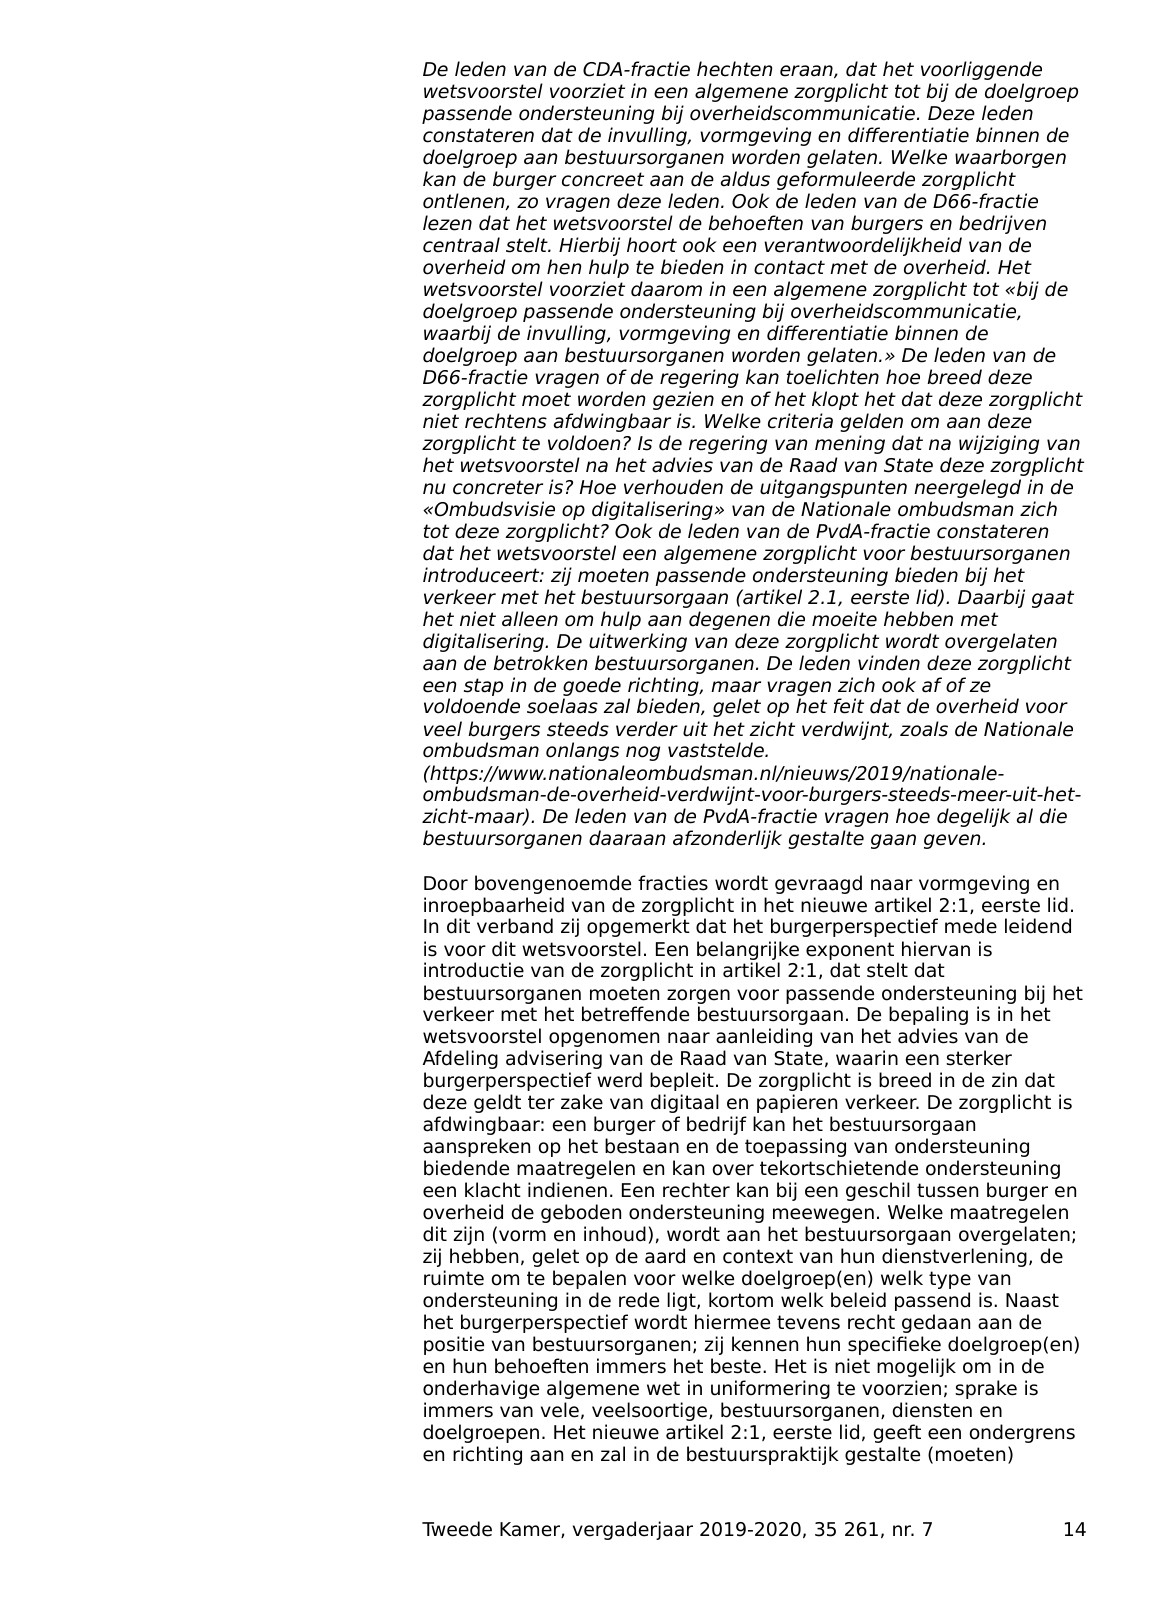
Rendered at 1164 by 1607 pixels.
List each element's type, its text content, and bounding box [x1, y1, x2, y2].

text Door bovengenoemde fracties wordt gevraagd naar vormgeving en inroepbaarheid van de zorgplicht in het nieuwe artikel 2:1, eerste lid. In dit verband zij opgemerkt dat het burgerperspectief mede leidend is voor dit wetsvoorstel. Een belangrijke exponent hiervan is introductie van de zorgplicht in artikel 2:1, dat stelt dat bestuursorganen moeten zorgen voor passende ondersteuning bij het verkeer met het betreffende bestuursorgaan. De bepaling is in het wetsvoorstel opgenomen naar aanleiding van het advies van de Afdeling advisering van de Raad van State, waarin een sterker burgerperspectief werd bepleit. De zorgplicht is breed in de zin dat deze geldt ter zake van digitaal en papieren verkeer. De zorgplicht is afdwingbaar: een burger of bedrijf kan het bestuursorgaan aanspreken op het bestaan en de toepassing van ondersteuning biedende maatregelen en kan over tekortschietende ondersteuning een klacht indienen. Een rechter kan bij een geschil tussen burger en overheid de geboden ondersteuning meewegen. Welke maatregelen dit zijn (vorm en inhoud), wordt aan het bestuursorgaan overgelaten; zij hebben, gelet op de aard en context van hun dienstverlening, de ruimte om te bepalen voor welke doelgroep(en) welk type van ondersteuning in de rede ligt, kortom welk beleid passend is. Naast het burgerperspectief wordt hiermee tevens recht gedaan aan de positie van bestuursorganen; zij kennen hun specifieke doelgroep(en) en hun behoeften immers het beste. Het is niet mogelijk om in de onderhavige algemene wet in uniformering te voorzien; sprake is immers van vele, veelsoortige, bestuursorganen, diensten en doelgroepen. Het nieuwe artikel 2:1, eerste lid, geeft een ondergrens en richting aan en zal in de bestuurspraktijk gestalte (moeten) [422, 872, 1087, 1466]
text De leden van de CDA-fractie hechten eraan, dat het voorliggende wetsvoorstel voorziet in een algemene zorgplicht tot bij de doelgroep passende ondersteuning bij overheidscommunicatie. Deze leden constateren dat de invulling, vormgeving en differentiatie binnen de doelgroep aan bestuursorganen worden gelaten. Welke waarborgen kan de burger concreet aan de aldus geformuleerde zorgplicht ontlenen, zo vragen deze leden. Ook de leden van de D66-fractie lezen dat het wetsvoorstel de behoeften van burgers en bedrijven centraal stelt. Hierbij hoort ook een verantwoordelijkheid van de overheid om hen hulp te bieden in contact met de overheid. Het wetsvoorstel voorziet daarom in een algemene zorgplicht tot «bij de doelgroep passende ondersteuning bij overheidscommunicatie, waarbij de invulling, vormgeving en differentiatie binnen de doelgroep aan bestuursorganen worden gelaten.» De leden van de D66-fractie vragen of de regering kan toelichten hoe breed deze zorgplicht moet worden gezien en of het klopt het dat deze zorgplicht niet rechtens afdwingbaar is. Welke criteria gelden om aan deze zorgplicht te voldoen? Is de regering van mening dat na wijziging van het wetsvoorstel na het advies van de Raad van State deze zorgplicht nu concreter is? Hoe verhouden de uitgangspunten neergelegd in de «Ombudsvisie op digitalisering» van de Nationale ombudsman zich tot deze zorgplicht? Ook de leden van de PvdA-fractie constateren dat het wetsvoorstel een algemene zorgplicht voor bestuursorganen introduceert: zij moeten passende ondersteuning bieden bij het verkeer met het bestuursorgaan (artikel 2.1, eerste lid). Daarbij gaat het niet alleen om hulp aan degenen die moeite hebben met digitalisering. De uitwerking van deze zorgplicht wordt overgelaten aan de betrokken bestuursorganen. De leden vinden deze zorgplicht een stap in de goede richting, maar vragen zich ook af of ze voldoende soelaas zal bieden, gelet op het feit dat de overheid voor veel burgers steeds verder uit het zicht verdwijnt, zoals de Nationale ombudsman onlangs nog vaststelde. (https://www.nationaleombudsman.nl/nieuws/2019/nationale-ombudsman-de-overheid-verdwijnt-voor-burgers-steeds-meer-uit-het-zicht-maar). De leden van de PvdA-fractie vragen hoe degelijk al die bestuursorganen daaraan afzonderlijk gestalte gaan geven. [422, 59, 1087, 850]
